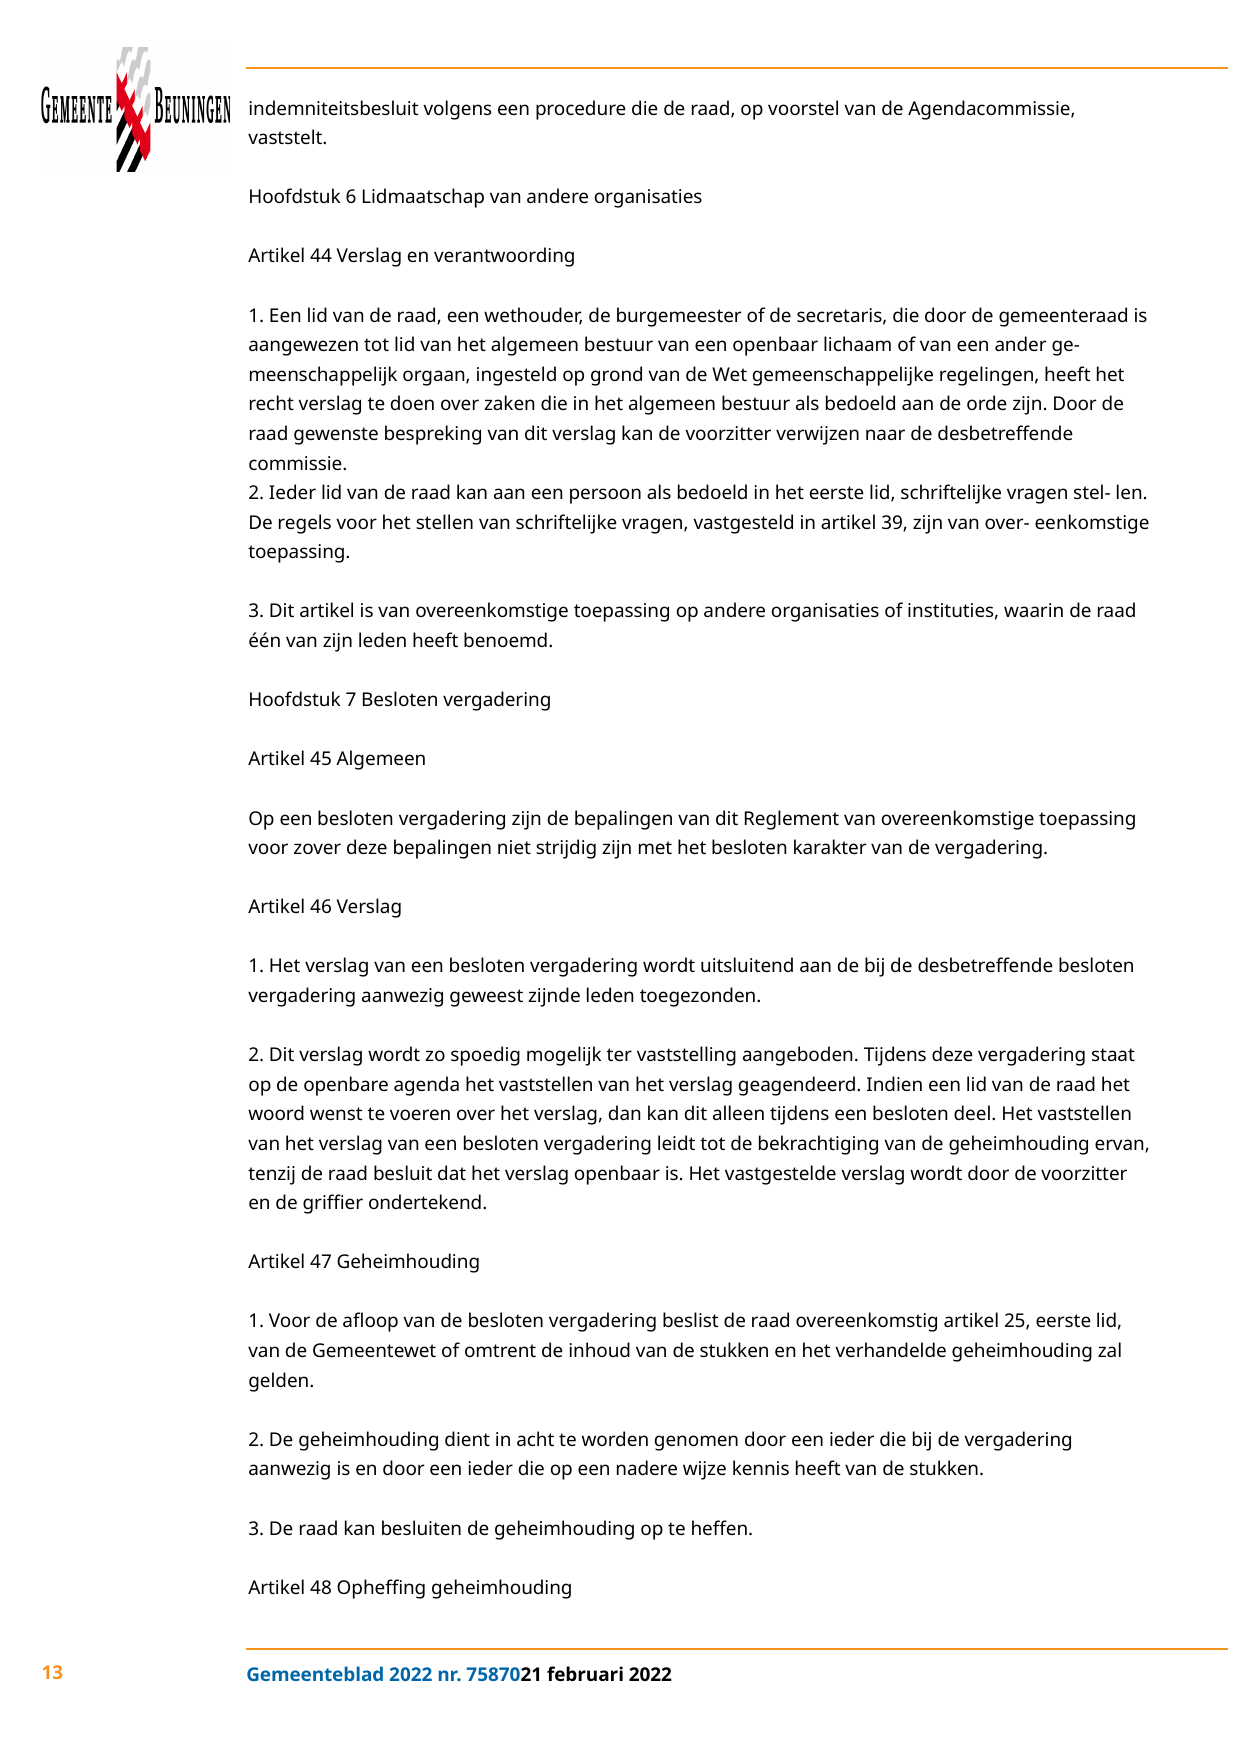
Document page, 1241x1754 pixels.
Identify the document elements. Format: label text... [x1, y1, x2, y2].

text 3. Dit artikel is van overeenkomstige toepassing op andere organisaties of instituties, waarin de raad één van zijn leden heeft benoemd. [248, 598, 1152, 653]
picture [41, 47, 231, 172]
text Artikel 47 Geheimhouding [248, 1248, 1152, 1274]
text Artikel 45 Algemeen [248, 746, 1152, 771]
text indemniteitsbesluit volgens een procedure die de raad, op voorstel van de Agendacommissie, vaststelt. [248, 95, 1152, 150]
text Artikel 44 Verslag en verantwoording [248, 243, 1152, 268]
text Artikel 48 Opheffing geheimhouding [248, 1574, 1152, 1600]
text Hoofdstuk 7 Besloten vergadering [248, 686, 1152, 712]
text 2. De geheimhouding dient in acht te worden genomen door een ieder die bij de vergadering aanwezig is en door een ieder die op een nadere wijze kennis heeft van de stukken. [248, 1426, 1152, 1481]
text Artikel 46 Verslag [248, 893, 1152, 919]
text Hoofdstuk 6 Lidmaatschap van andere organisaties [248, 183, 1152, 209]
text 3. De raad kan besluiten de geheimhouding op te heffen. [248, 1515, 1152, 1541]
text 2. Ieder lid van de raad kan aan een persoon als bedoeld in het eerste lid, schriftelijke vragen stel- len. De regels voor het stellen van schriftelijke vragen, vastgesteld in artikel 39, zijn van over- eenkomstige toepassing. [248, 479, 1152, 564]
text 1. Voor de afloop van de besloten vergadering beslist de raad overeenkomstig artikel 25, eerste lid, van de Gemeentewet of omtrent de inhoud van de stukken en het verhandelde geheimhouding zal gelden. [248, 1308, 1152, 1393]
text 2. Dit verslag wordt zo spoedig mogelijk ter vaststelling aangeboden. Tijdens deze vergadering staat op de openbare agenda het vaststellen van het verslag geagendeerd. Indien een lid van de raad het woord wenst te voeren over het verslag, dan kan dit alleen tijdens een besloten deel. Het vaststellen van het verslag van een besloten vergadering leidt tot de bekrachtiging van de geheimhouding ervan, tenzij de raad besluit dat het verslag openbaar is. Het vastgestelde verslag wordt door de voorzitter en de griffier ondertekend. [248, 1041, 1152, 1215]
text 1. Een lid van de raad, een wethouder, de burgemeester of de secretaris, die door de gemeenteraad is aangewezen tot lid van het algemeen bestuur van een openbaar lichaam of van een ander ge- meenschappelijk orgaan, ingesteld op grond van de Wet gemeenschappelijke regelingen, heeft het recht verslag te doen over zaken die in het algemeen bestuur als bedoeld aan de orde zijn. Door de raad gewenste bespreking van dit verslag kan de voorzitter verwijzen naar de desbetreffende commissie. [248, 302, 1152, 476]
text 1. Het verslag van een besloten vergadering wordt uitsluitend aan de bij de desbetreffende besloten vergadering aanwezig geweest zijnde leden toegezonden. [248, 953, 1152, 1008]
text Op een besloten vergadering zijn de bepalingen van dit Reglement van overeenkomstige toepassing voor zover deze bepalingen niet strijdig zijn met het besloten karakter van de vergadering. [248, 805, 1152, 860]
